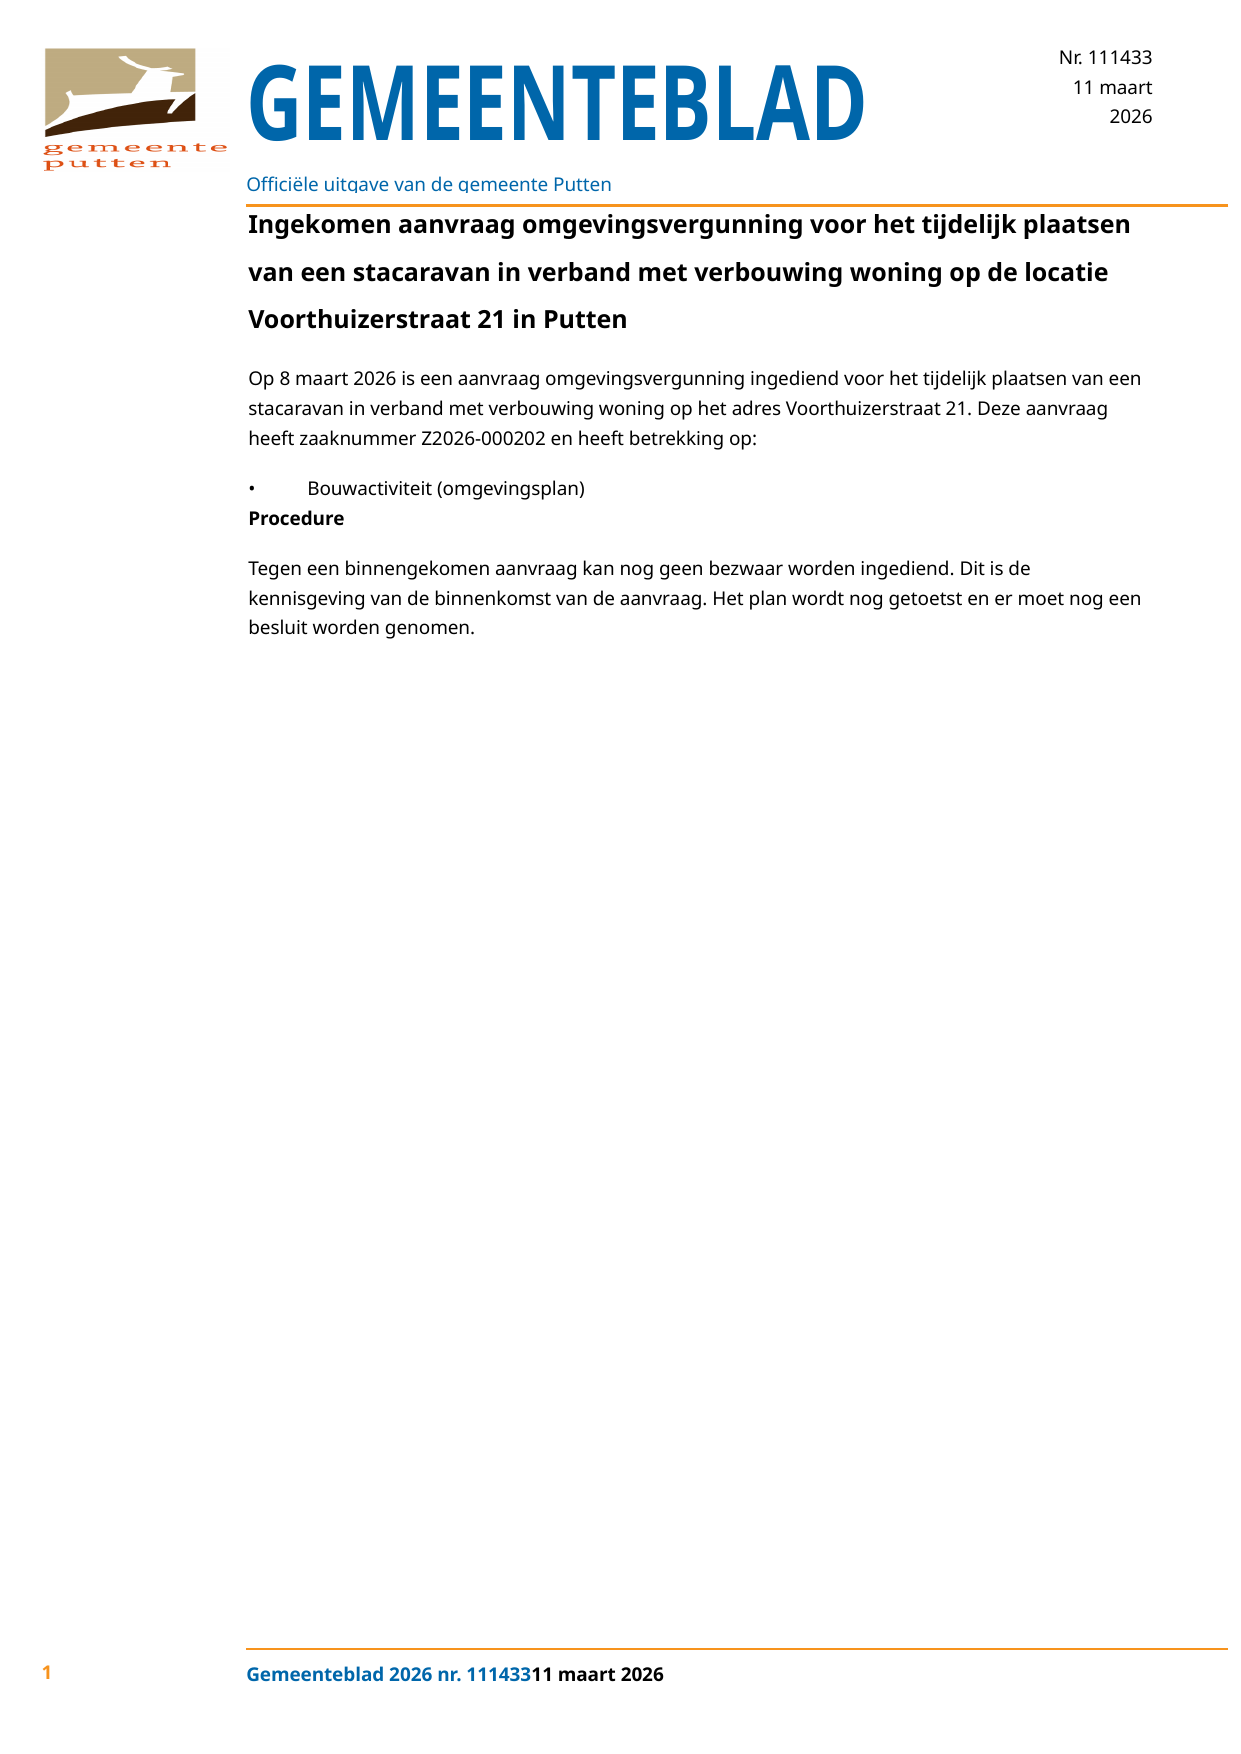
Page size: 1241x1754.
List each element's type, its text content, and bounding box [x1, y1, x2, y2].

picture [41, 47, 231, 172]
text Procedure [248, 505, 1152, 530]
text Op 8 maart 2026 is een aanvraag omgevingsvergunning ingediend voor het tijdelijk plaatsen van een stacaravan in verband met verbouwing woning op het adres Voorthuizerstraat 21. Deze aanvraag heeft zaaknummer Z2026-000202 en heeft betrekking op: [248, 366, 1152, 450]
text Tegen een binnengekomen aanvraag kan nog geen bezwaar worden ingediend. Dit is de kennisgeving van de binnenkomst van de aanvraag. Het plan wordt nog getoetst en er moet nog een besluit worden genomen. [248, 555, 1152, 640]
text Ingekomen aanvraag omgevingsvergunning voor het tijdelijk plaatsen van een stacaravan in verband met verbouwing woning op de locatie Voorthuizerstraat 21 in Putten [248, 207, 1152, 336]
list Bouwactiviteit (omgevingsplan) [248, 475, 1152, 501]
